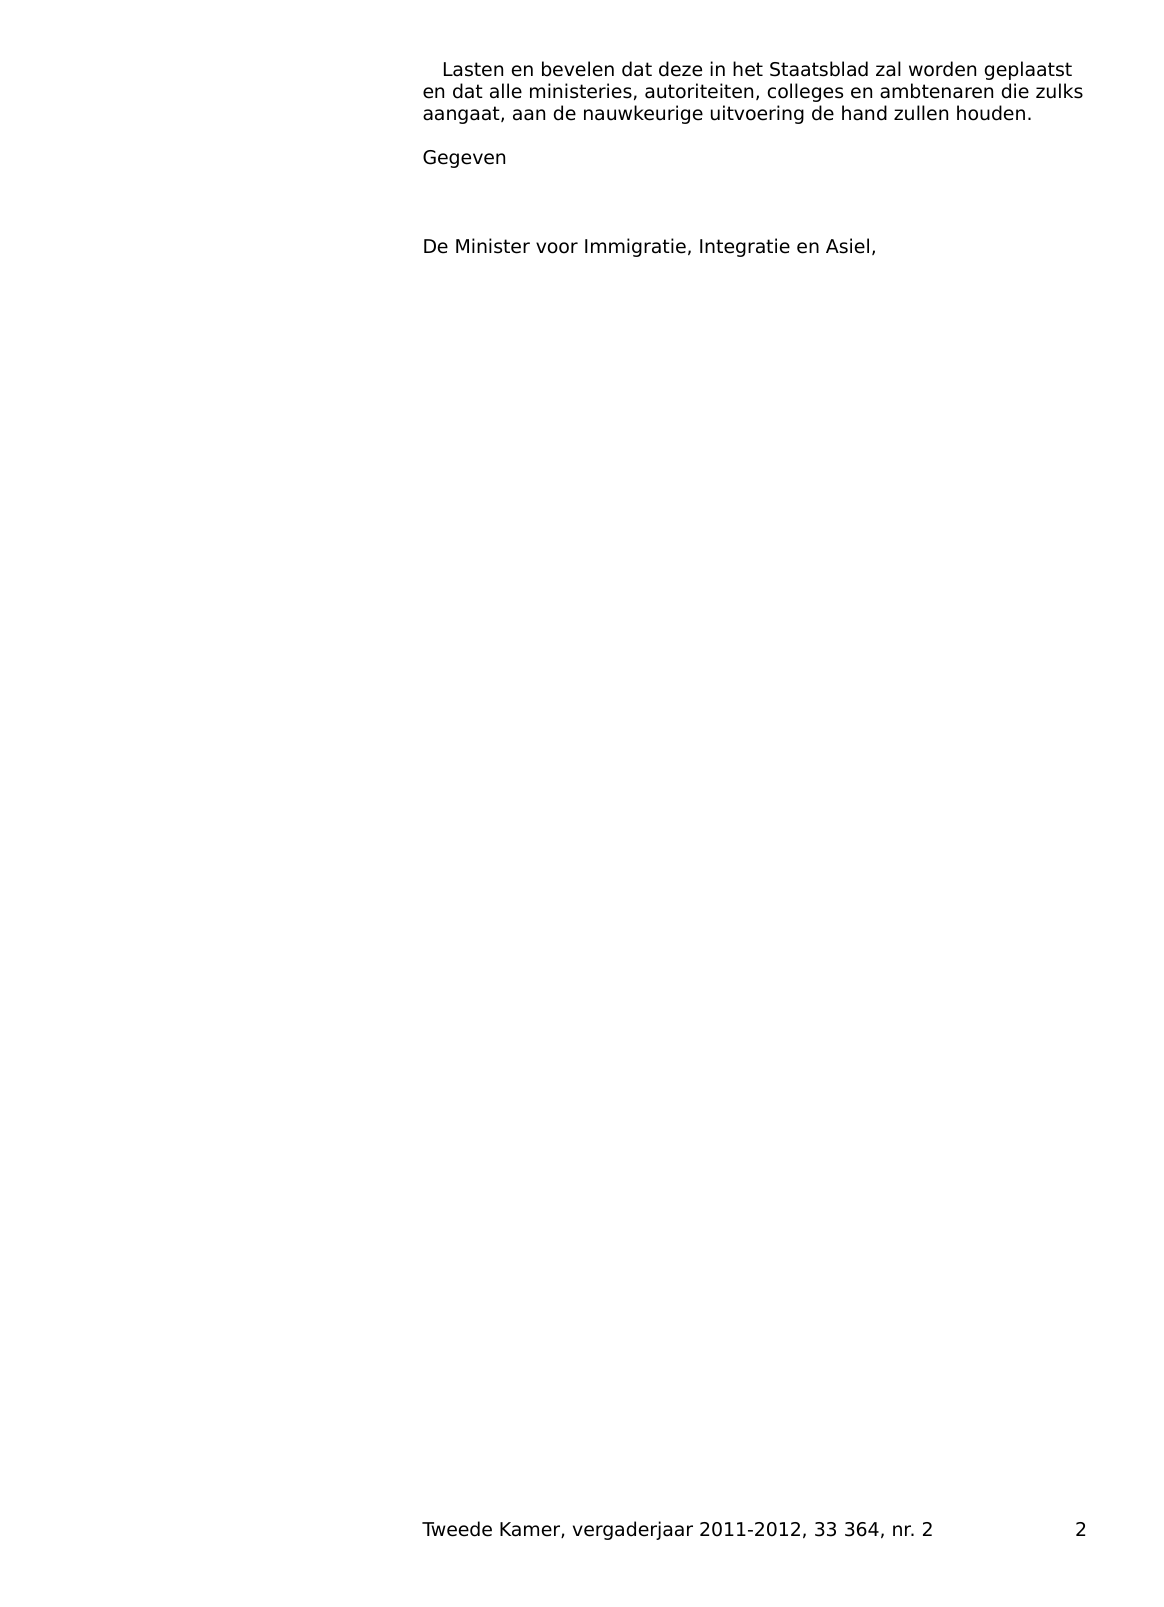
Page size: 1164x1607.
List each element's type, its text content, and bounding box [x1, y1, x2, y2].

text Gegeven [422, 147, 1087, 169]
text De Minister voor Immigratie, Integratie en Asiel, [422, 236, 1087, 258]
text Lasten en bevelen dat deze in het Staatsblad zal worden geplaatst en dat alle ministeries, autoriteiten, colleges en ambtenaren die zulks aangaat, aan de nauwkeurige uitvoering de hand zullen houden. [422, 59, 1087, 125]
